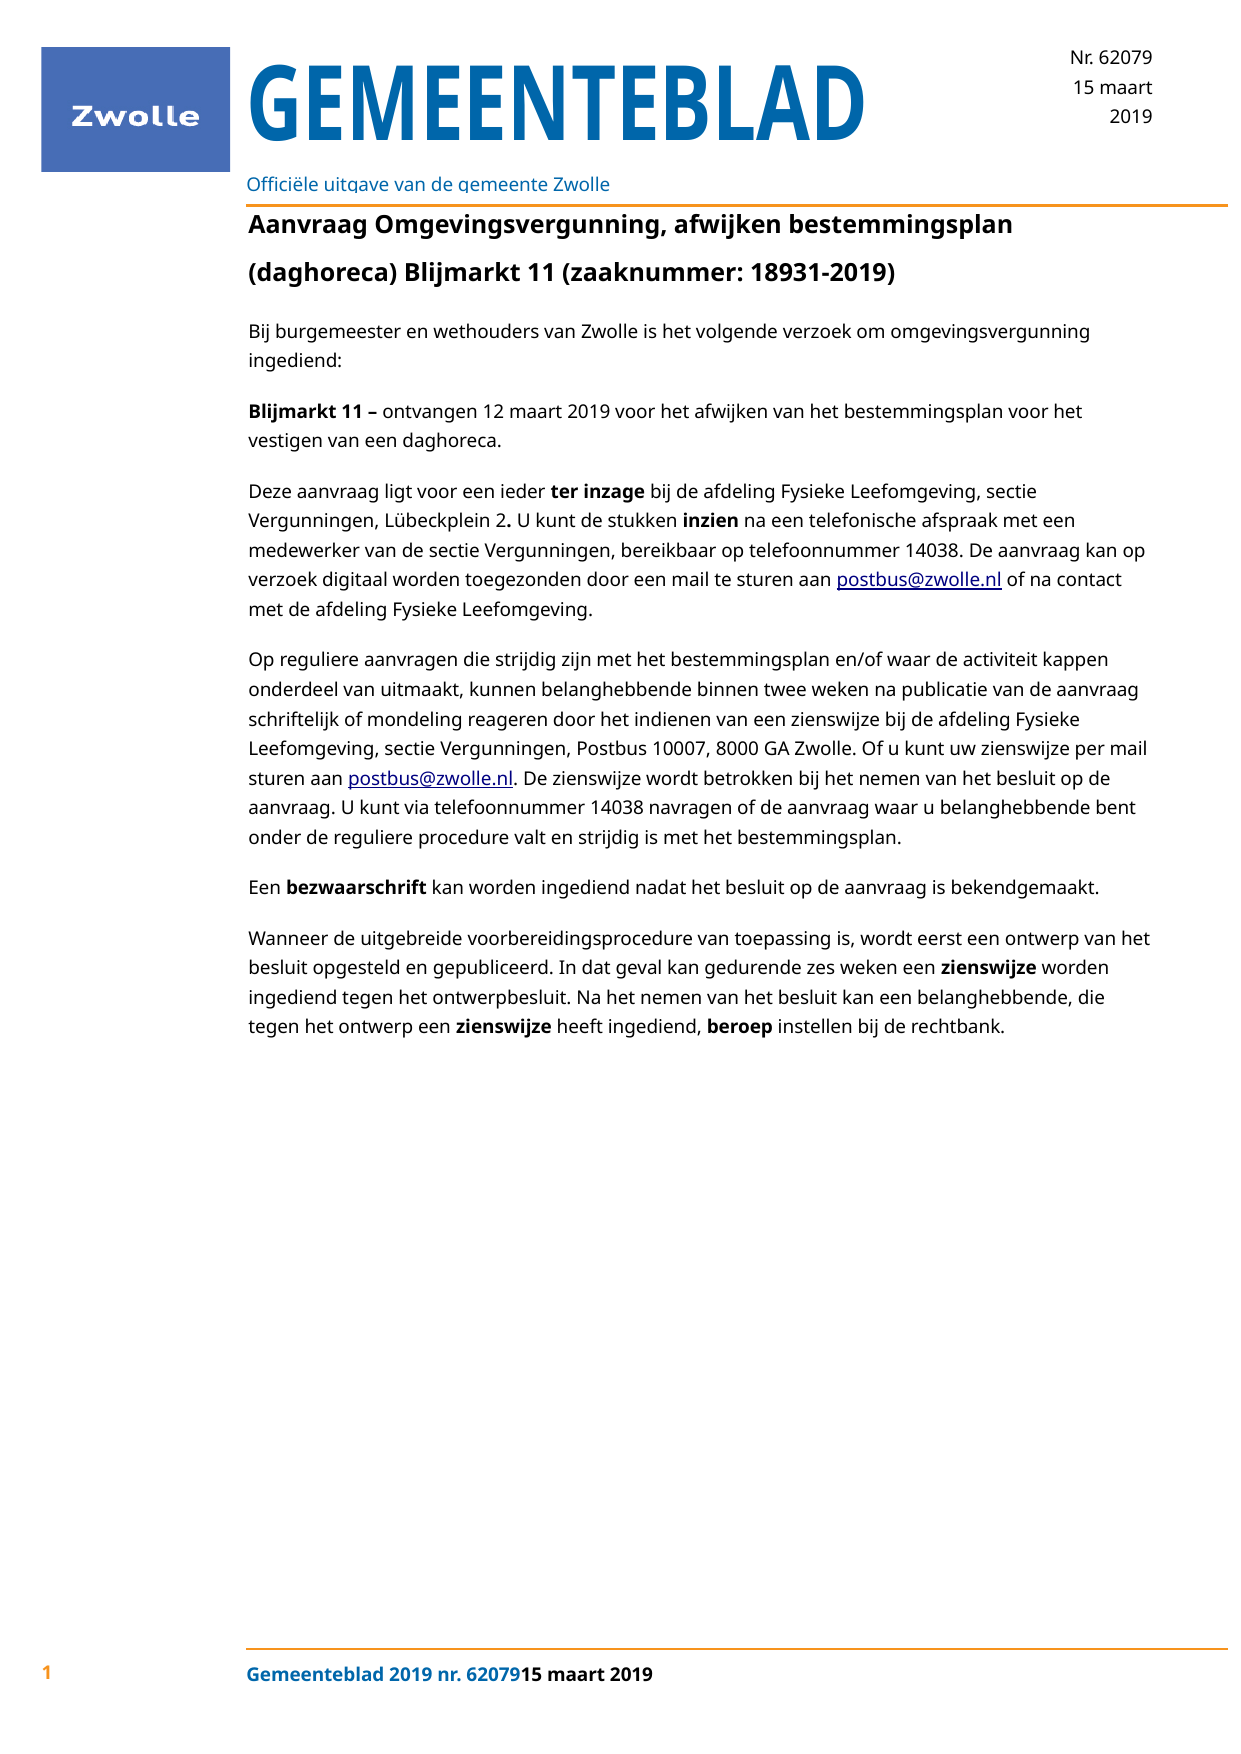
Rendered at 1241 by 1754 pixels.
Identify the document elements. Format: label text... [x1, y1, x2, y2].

text Wanneer de uitgebreide voorbereidingsprocedure van toepassing is, wordt eerst een ontwerp van het besluit opgesteld en gepubliceerd. In dat geval kan gedurende zes weken een zienswijze worden ingediend tegen het ontwerpbesluit. Na het nemen van het besluit kan een belanghebbende, die tegen het ontwerp een zienswijze heeft ingediend, beroep instellen bij de rechtbank. [248, 925, 1152, 1039]
picture [41, 47, 231, 172]
text Bij burgemeester en wethouders van Zwolle is het volgende verzoek om omgevingsvergunning ingediend: [248, 318, 1152, 373]
text Deze aanvraag ligt voor een ieder ter inzage bij de afdeling Fysieke Leefomgeving, sectie Vergunningen, Lübeckplein 2. U kunt de stukken inzien na een telefonische afspraak met een medewerker van de sectie Vergunningen, bereikbaar op telefoonnummer 14038. De aanvraag kan op verzoek digitaal worden toegezonden door een mail te sturen aan postbus@zwolle.nl of na contact met de afdeling Fysieke Leefomgeving. [248, 478, 1152, 622]
text Een bezwaarschrift kan worden ingediend nadat het besluit op de aanvraag is bekendgemaakt. [248, 874, 1152, 900]
text Aanvraag Omgevingsvergunning, afwijken bestemmingsplan (daghoreca) Blijmarkt 11 (zaaknummer: 18931-2019) [248, 207, 1152, 288]
text Op reguliere aanvragen die strijdig zijn met het bestemmingsplan en/of waar de activiteit kappen onderdeel van uitmaakt, kunnen belanghebbende binnen twee weken na publicatie van de aanvraag schriftelijk of mondeling reageren door het indienen van een zienswijze bij de afdeling Fysieke Leefomgeving, sectie Vergunningen, Postbus 10007, 8000 GA Zwolle. Of u kunt uw zienswijze per mail sturen aan postbus@zwolle.nl. De zienswijze wordt betrokken bij het nemen van het besluit op de aanvraag. U kunt via telefoonnummer 14038 navragen of de aanvraag waar u belanghebbende bent onder de reguliere procedure valt en strijdig is met het bestemmingsplan. [248, 647, 1152, 850]
text Blijmarkt 11 – ontvangen 12 maart 2019 voor het afwijken van het bestemmingsplan voor het vestigen van een daghoreca. [248, 398, 1152, 453]
